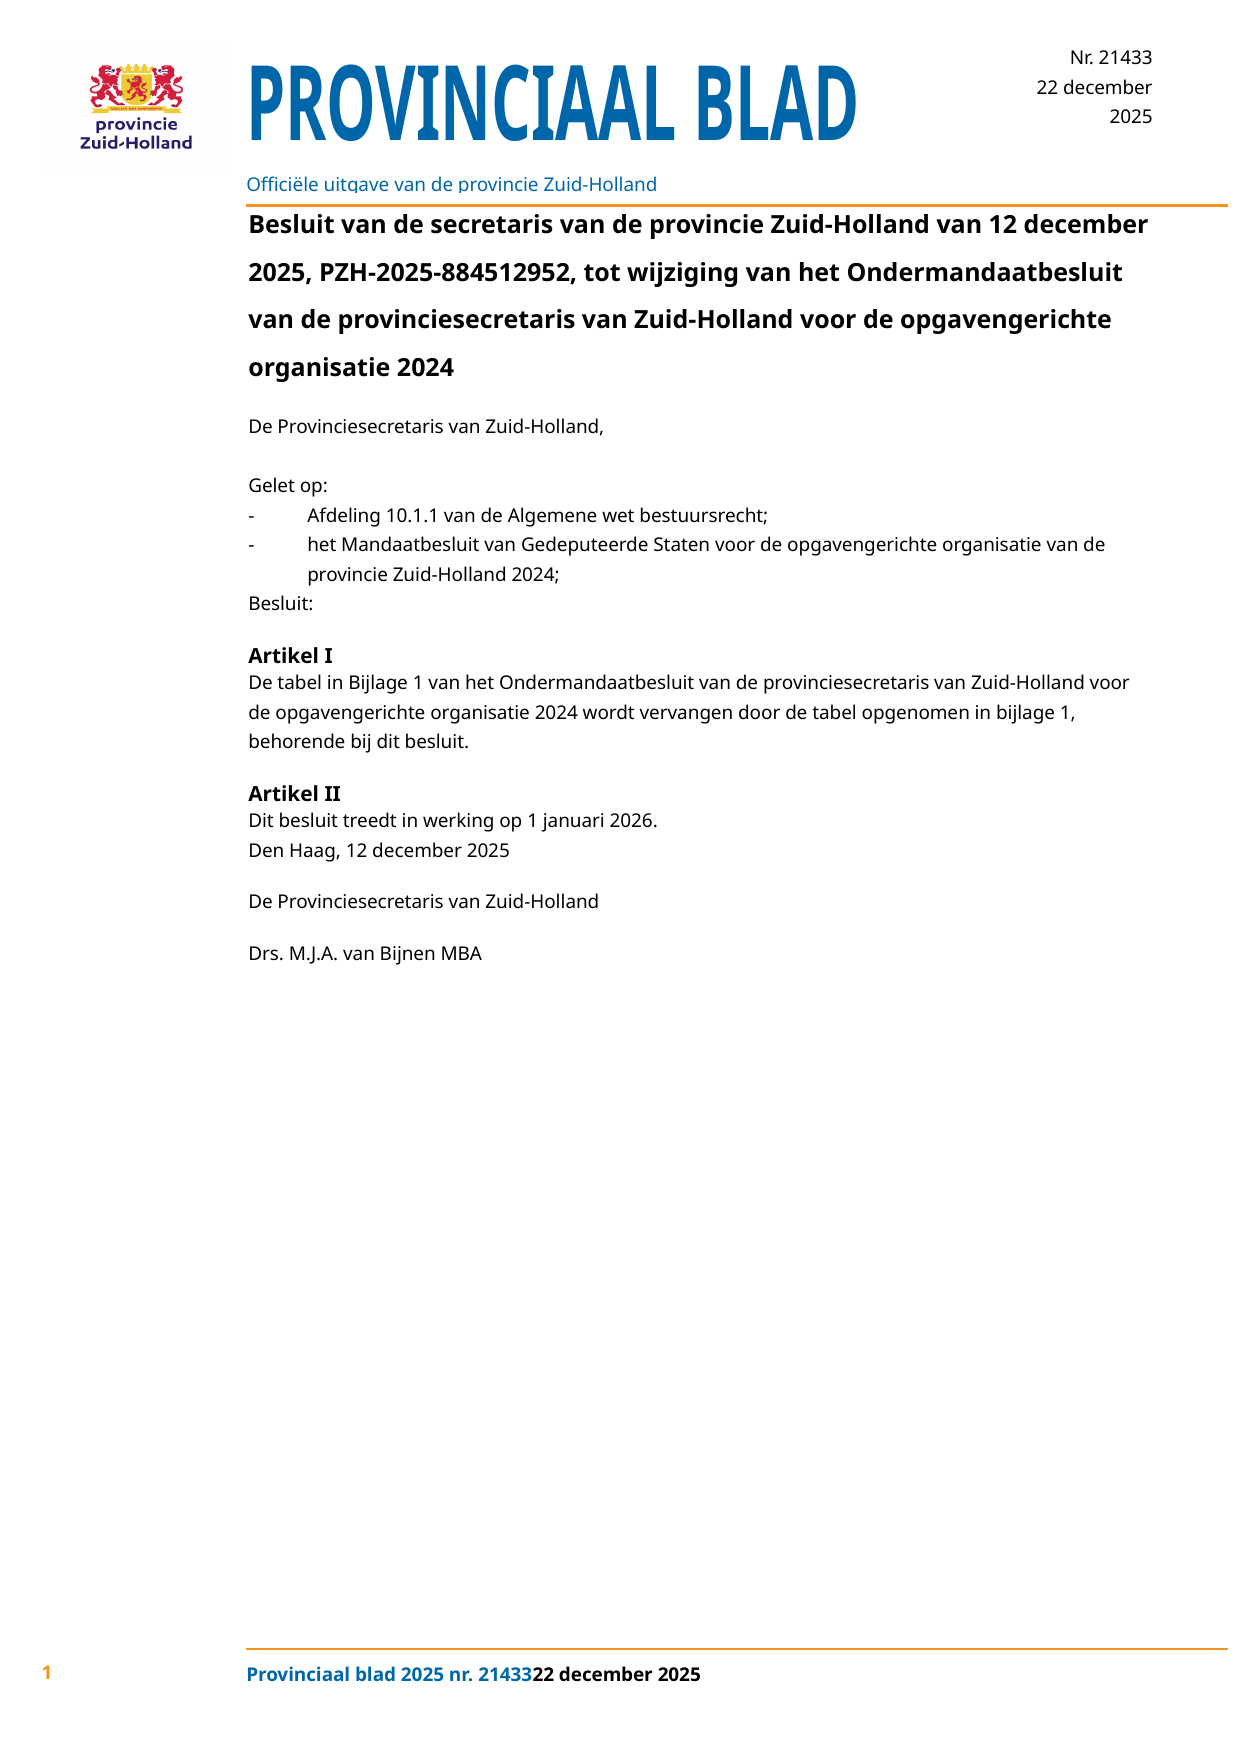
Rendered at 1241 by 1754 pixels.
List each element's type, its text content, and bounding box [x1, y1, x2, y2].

text Den Haag, 12 december 2025 [248, 837, 1152, 863]
text De tabel in Bijlage 1 van het Ondermandaatbesluit van de provinciesecretaris van Zuid-Holland voor de opgavengerichte organisatie 2024 wordt vervangen door de tabel opgenomen in bijlage 1, behorende bij dit besluit. [248, 669, 1152, 754]
text Artikel I [248, 641, 1152, 669]
list Afdeling 10.1.1 van de Algemene wet bestuursrecht; [248, 502, 1152, 528]
text Drs. M.J.A. van Bijnen MBA [248, 940, 1152, 966]
picture [41, 47, 231, 172]
list het Mandaatbesluit van Gedeputeerde Staten voor de opgavengerichte organisatie van de provincie Zuid-Holland 2024; [248, 531, 1152, 587]
text Besluit: [248, 591, 1152, 616]
text Gelet op: [248, 472, 1152, 498]
text Dit besluit treedt in werking op 1 januari 2026. [248, 807, 1152, 833]
text Artikel II [248, 779, 1152, 807]
text De Provinciesecretaris van Zuid-Holland [248, 888, 1152, 914]
text Besluit van de secretaris van de provincie Zuid-Holland van 12 december 2025, PZH-2025-884512952, tot wijziging van het Ondermandaatbesluit van de provinciesecretaris van Zuid-Holland voor de opgavengerichte organisatie 2024 [248, 207, 1152, 384]
text De Provinciesecretaris van Zuid-Holland, [248, 413, 1152, 439]
